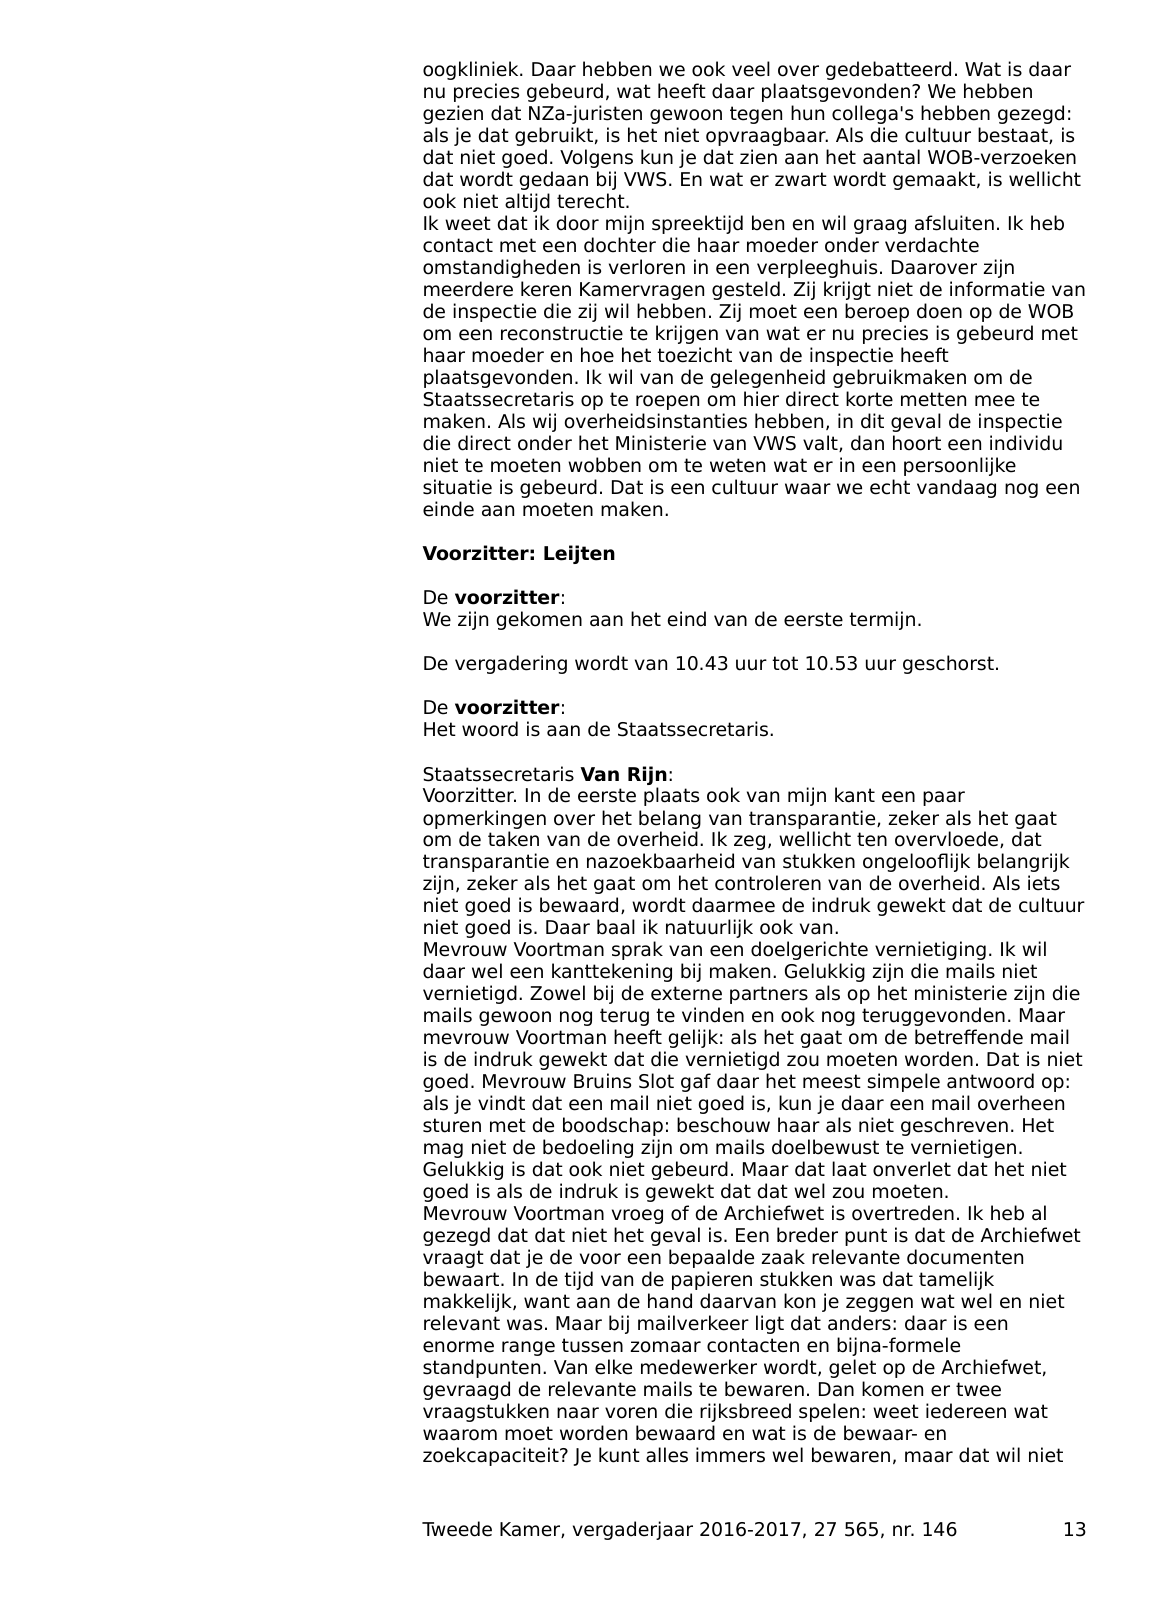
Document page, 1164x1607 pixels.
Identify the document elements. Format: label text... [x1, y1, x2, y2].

text Mevrouw Voortman sprak van een doelgerichte vernietiging. Ik wil daar wel een kanttekening bij maken. Gelukkig zijn die mails niet vernietigd. Zowel bij de externe partners als op het ministerie zijn die mails gewoon nog terug te vinden en ook nog teruggevonden. Maar mevrouw Voortman heeft gelijk: als het gaat om de betreffende mail is de indruk gewekt dat die vernietigd zou moeten worden. Dat is niet goed. Mevrouw Bruins Slot gaf daar het meest simpele antwoord op: als je vindt dat een mail niet goed is, kun je daar een mail overheen sturen met de boodschap: beschouw haar als niet geschreven. Het mag niet de bedoeling zijn om mails doelbewust te vernietigen. Gelukkig is dat ook niet gebeurd. Maar dat laat onverlet dat het niet goed is als de indruk is gewekt dat dat wel zou moeten. [422, 939, 1087, 1203]
text De vergadering wordt van 10.43 uur tot 10.53 uur geschorst. [422, 653, 1087, 675]
text De voorzitter: [422, 697, 1087, 719]
text De voorzitter: [422, 587, 1087, 609]
text Voorzitter: Leijten [422, 543, 1087, 565]
text oogkliniek. Daar hebben we ook veel over gedebatteerd. Wat is daar nu precies gebeurd, wat heeft daar plaatsgevonden? We hebben gezien dat NZa-juristen gewoon tegen hun collega's hebben gezegd: als je dat gebruikt, is het niet opvraagbaar. Als die cultuur bestaat, is dat niet goed. Volgens kun je dat zien aan het aantal WOB-verzoeken dat wordt gedaan bij VWS. En wat er zwart wordt gemaakt, is wellicht ook niet altijd terecht. [422, 59, 1087, 213]
text We zijn gekomen aan het eind van de eerste termijn. [422, 609, 1087, 631]
text Het woord is aan de Staatssecretaris. [422, 719, 1087, 741]
text Staatssecretaris Van Rijn: [422, 763, 1087, 785]
text Voorzitter. In de eerste plaats ook van mijn kant een paar opmerkingen over het belang van transparantie, zeker als het gaat om de taken van de overheid. Ik zeg, wellicht ten overvloede, dat transparantie en nazoekbaarheid van stukken ongelooflijk belangrijk zijn, zeker als het gaat om het controleren van de overheid. Als iets niet goed is bewaard, wordt daarmee de indruk gewekt dat de cultuur niet goed is. Daar baal ik natuurlijk ook van. [422, 785, 1087, 939]
text Ik weet dat ik door mijn spreektijd ben en wil graag afsluiten. Ik heb contact met een dochter die haar moeder onder verdachte omstandigheden is verloren in een verpleeghuis. Daarover zijn meerdere keren Kamervragen gesteld. Zij krijgt niet de informatie van de inspectie die zij wil hebben. Zij moet een beroep doen op de WOB om een reconstructie te krijgen van wat er nu precies is gebeurd met haar moeder en hoe het toezicht van de inspectie heeft plaatsgevonden. Ik wil van de gelegenheid gebruikmaken om de Staatssecretaris op te roepen om hier direct korte metten mee te maken. Als wij overheidsinstanties hebben, in dit geval de inspectie die direct onder het Ministerie van VWS valt, dan hoort een individu niet te moeten wobben om te weten wat er in een persoonlijke situatie is gebeurd. Dat is een cultuur waar we echt vandaag nog een einde aan moeten maken. [422, 213, 1087, 521]
text Mevrouw Voortman vroeg of de Archiefwet is overtreden. Ik heb al gezegd dat dat niet het geval is. Een breder punt is dat de Archiefwet vraagt dat je de voor een bepaalde zaak relevante documenten bewaart. In de tijd van de papieren stukken was dat tamelijk makkelijk, want aan de hand daarvan kon je zeggen wat wel en niet relevant was. Maar bij mailverkeer ligt dat anders: daar is een enorme range tussen zomaar contacten en bijna-formele standpunten. Van elke medewerker wordt, gelet op de Archiefwet, gevraagd de relevante mails te bewaren. Dan komen er twee vraagstukken naar voren die rijksbreed spelen: weet iedereen wat waarom moet worden bewaard en wat is de bewaar- en zoekcapaciteit? Je kunt alles immers wel bewaren, maar dat wil niet [422, 1203, 1087, 1467]
